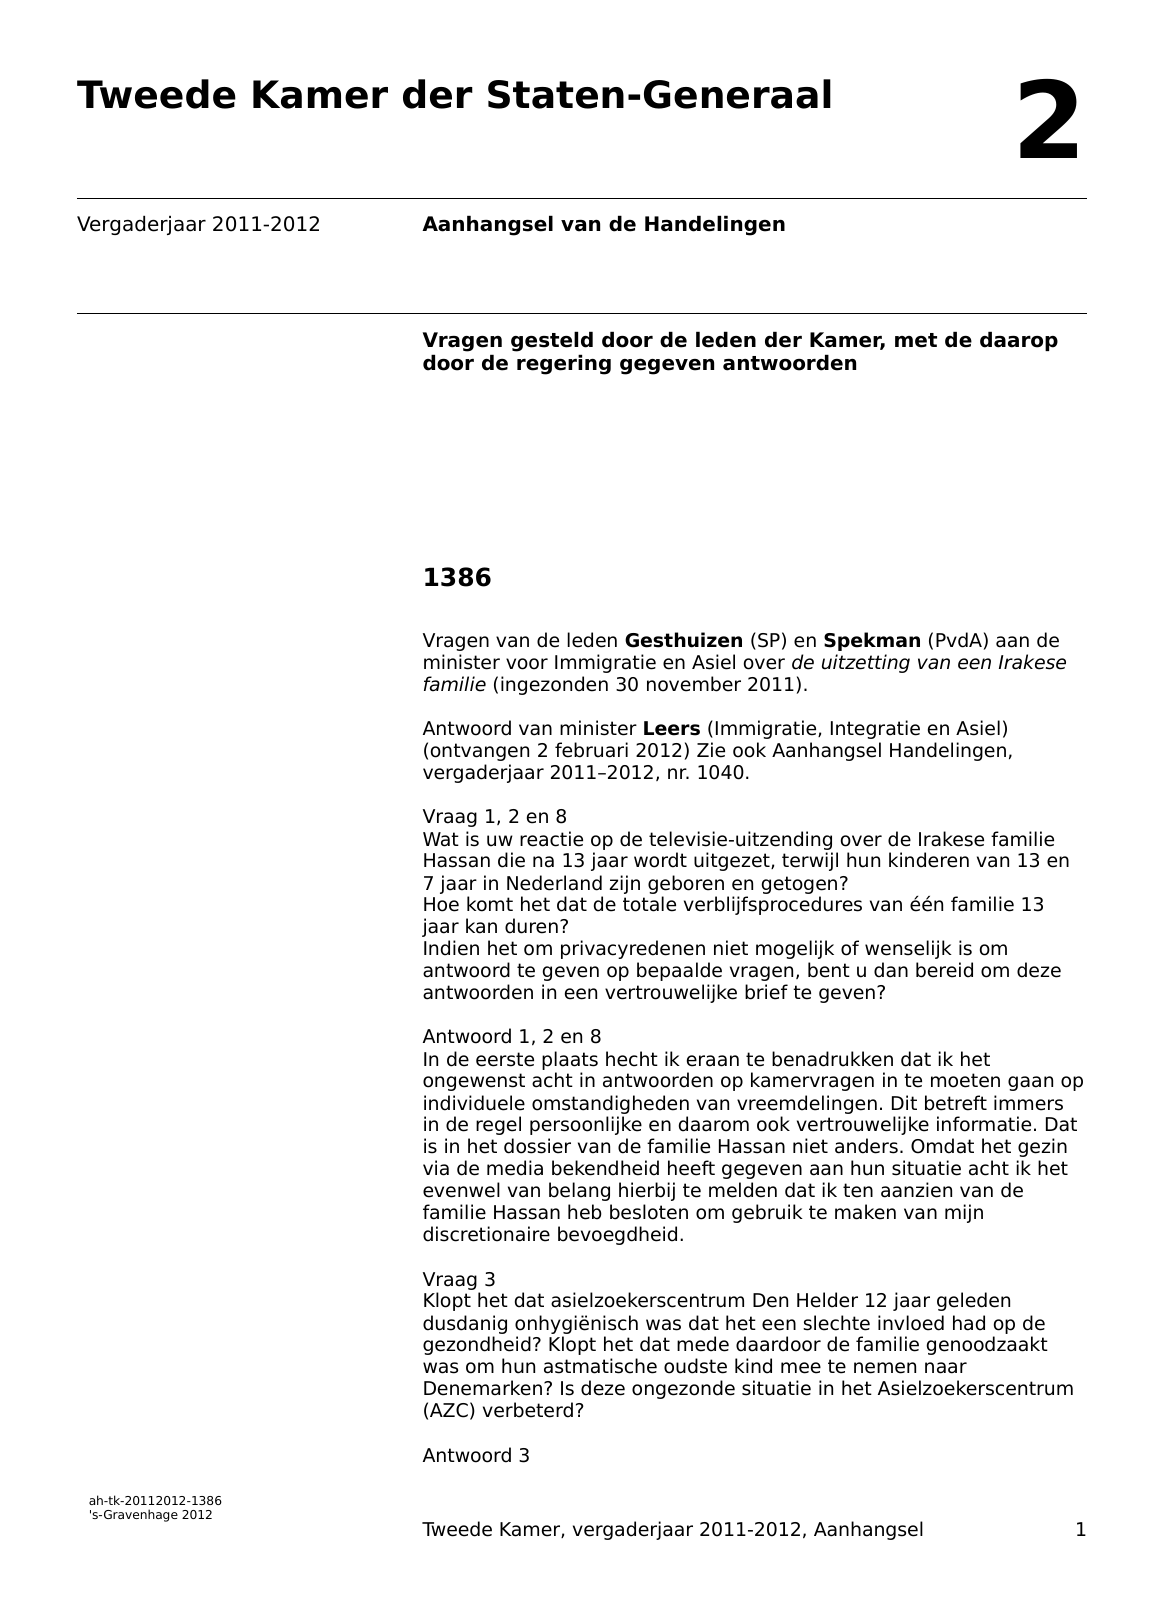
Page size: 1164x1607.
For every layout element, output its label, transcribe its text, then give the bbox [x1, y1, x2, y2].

text Antwoord van minister Leers (Immigratie, Integratie en Asiel) (ontvangen 2 februari 2012) Zie ook Aanhangsel Handelingen, vergaderjaar 2011–2012, nr. 1040. [422, 718, 1087, 784]
text Antwoord 3 [422, 1444, 1087, 1466]
text 1386 [422, 563, 1087, 592]
text 's-Gravenhage 2012 [88, 1508, 323, 1522]
text In de eerste plaats hecht ik eraan te benadrukken dat ik het ongewenst acht in antwoorden op kamervragen in te moeten gaan op individuele omstandigheden van vreemdelingen. Dit betreft immers in de regel persoonlijke en daarom ook vertrouwelijke informatie. Dat is in het dossier van de familie Hassan niet anders. Omdat het gezin via de media bekendheid heeft gegeven aan hun situatie acht ik het evenwel van belang hierbij te melden dat ik ten aanzien van de familie Hassan heb besloten om gebruik te maken van mijn discretionaire bevoegdheid. [422, 1048, 1087, 1246]
text Klopt het dat asielzoekerscentrum Den Helder 12 jaar geleden dusdanig onhygiënisch was dat het een slechte invloed had op de gezondheid? Klopt het dat mede daardoor de familie genoodzaakt was om hun astmatische oudste kind mee te nemen naar Denemarken? Is deze ongezonde situatie in het Asielzoekerscentrum (AZC) verbeterd? [422, 1290, 1087, 1422]
text ah-tk-20112012-1386 [88, 1494, 323, 1508]
text Vragen van de leden Gesthuizen (SP) en Spekman (PvdA) aan de minister voor Immigratie en Asiel over de uitzetting van een Irakese familie (ingezonden 30 november 2011). [422, 630, 1087, 696]
table_cell [77, 314, 422, 375]
table_cell Vergaderjaar 2011-2012 [77, 199, 422, 313]
table_cell Vragen gesteld door de leden der Kamer, met de daarop door de regering gegeven antwoorden [422, 314, 1087, 375]
table_header Tweede Kamer der Staten-Generaal [77, 59, 886, 198]
text Antwoord 1, 2 en 8 [422, 1026, 1087, 1048]
text Vraag 3 [422, 1268, 1087, 1290]
text Hoe komt het dat de totale verblijfsprocedures van één familie 13 jaar kan duren? [422, 894, 1087, 938]
table_cell Aanhangsel van de Handelingen [422, 199, 1087, 313]
text Indien het om privacyredenen niet mogelijk of wenselijk is om antwoord te geven op bepaalde vragen, bent u dan bereid om deze antwoorden in een vertrouwelijke brief te geven? [422, 938, 1087, 1004]
text Wat is uw reactie op de televisie-uitzending over de Irakese familie Hassan die na 13 jaar wordt uitgezet, terwijl hun kinderen van 13 en 7 jaar in Nederland zijn geboren en getogen? [422, 828, 1087, 894]
table_header 2 [886, 59, 1087, 198]
text Vraag 1, 2 en 8 [422, 806, 1087, 828]
